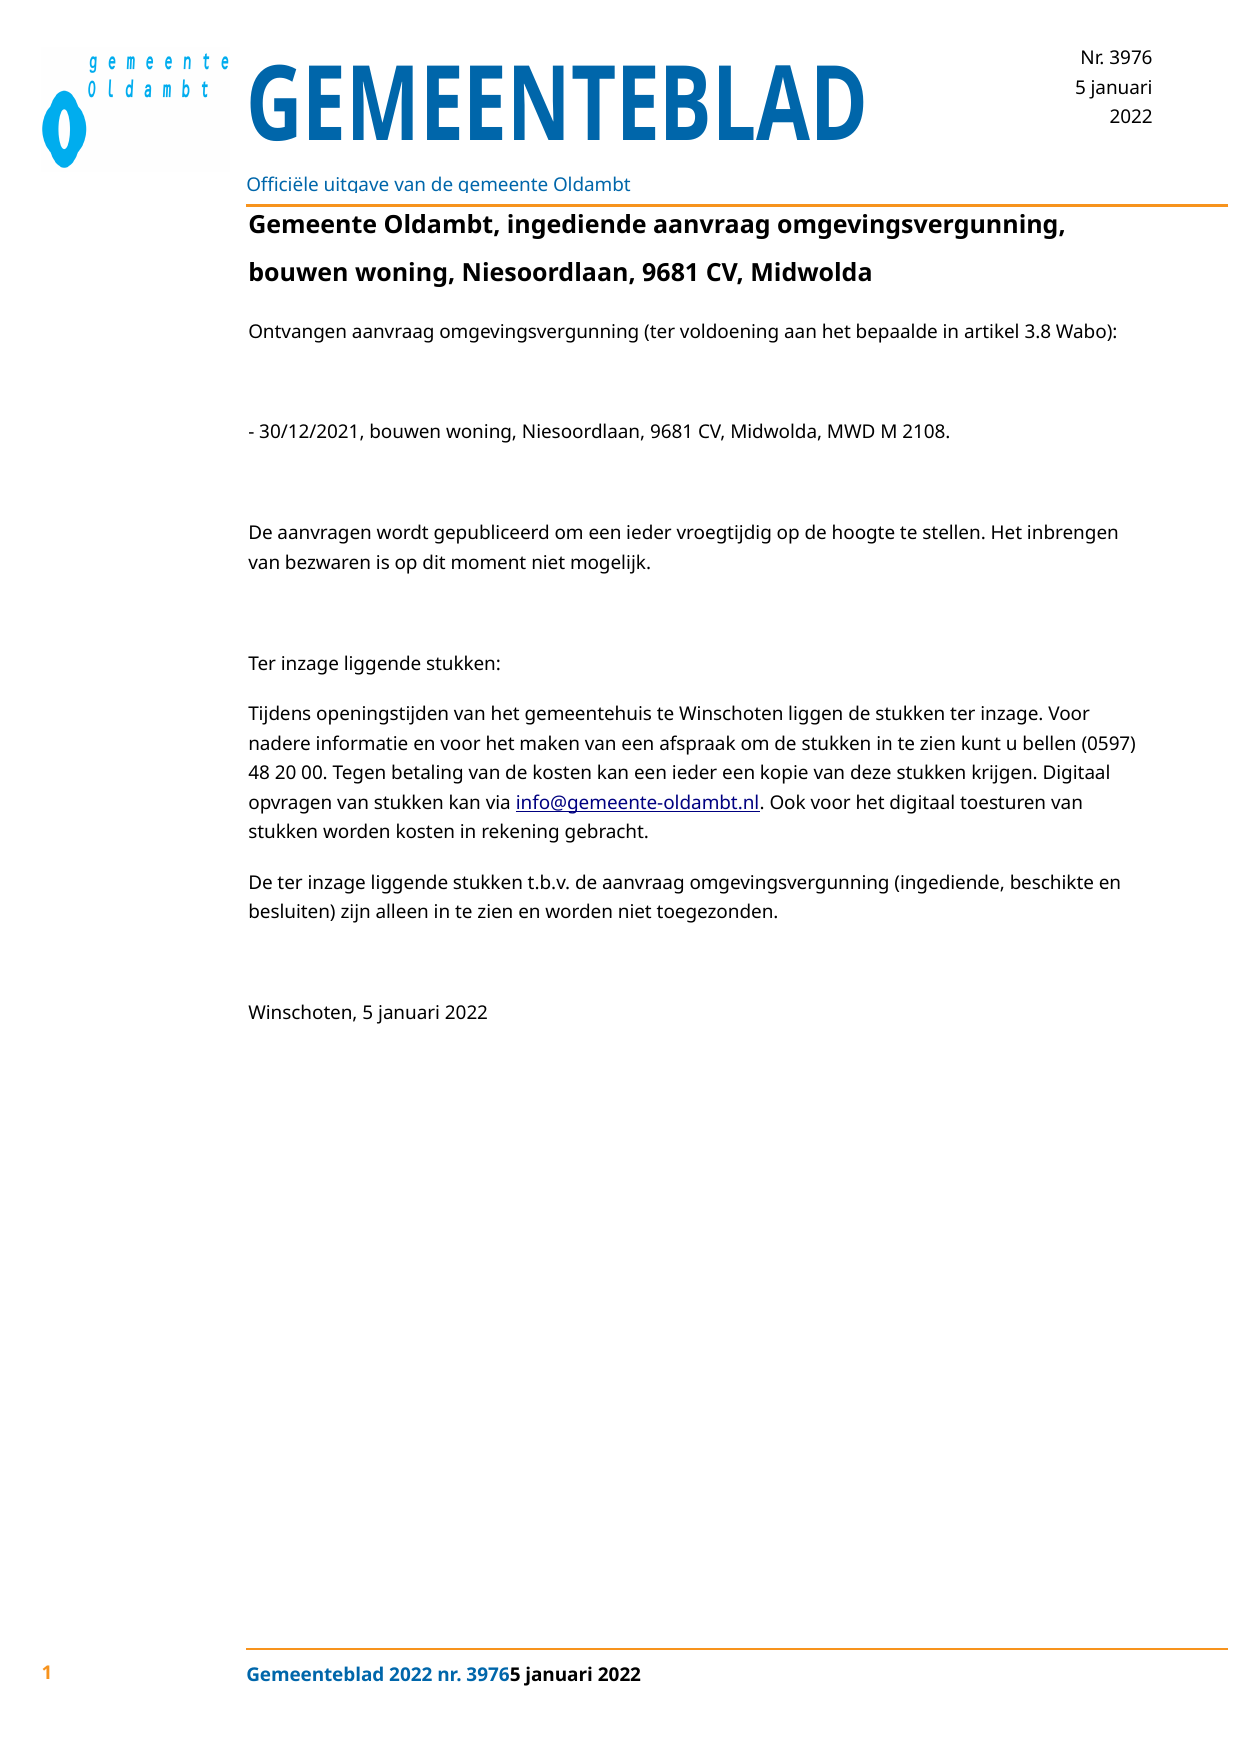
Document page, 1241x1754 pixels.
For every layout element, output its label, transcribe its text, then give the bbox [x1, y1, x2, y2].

text - 30/12/2021, bouwen woning, Niesoordlaan, 9681 CV, Midwolda, MWD M 2108. [248, 419, 1152, 444]
text De aanvragen wordt gepubliceerd om een ieder vroegtijdig op de hoogte te stellen. Het inbrengen van bezwaren is op dit moment niet mogelijk. [248, 519, 1152, 575]
text Ter inzage liggende stukken: [248, 650, 1152, 676]
text Tijdens openingstijden van het gemeentehuis te Winschoten liggen de stukken ter inzage. Voor nadere informatie en voor het maken van een afspraak om de stukken in te zien kunt u bellen (0597) 48 20 00. Tegen betaling van de kosten kan een ieder een kopie van deze stukken krijgen. Digitaal opvragen van stukken kan via info@gemeente-oldambt.nl. Ook voor het digitaal toesturen van stukken worden kosten in rekening gebracht. [248, 700, 1152, 844]
picture [41, 47, 231, 172]
text Winschoten, 5 januari 2022 [248, 999, 1152, 1025]
text De ter inzage liggende stukken t.b.v. de aanvraag omgevingsvergunning (ingediende, beschikte en besluiten) zijn alleen in te zien en worden niet toegezonden. [248, 869, 1152, 924]
text Ontvangen aanvraag omgevingsvergunning (ter voldoening aan het bepaalde in artikel 3.8 Wabo): [248, 318, 1152, 344]
text Gemeente Oldambt, ingediende aanvraag omgevingsvergunning, bouwen woning, Niesoordlaan, 9681 CV, Midwolda [248, 207, 1152, 288]
